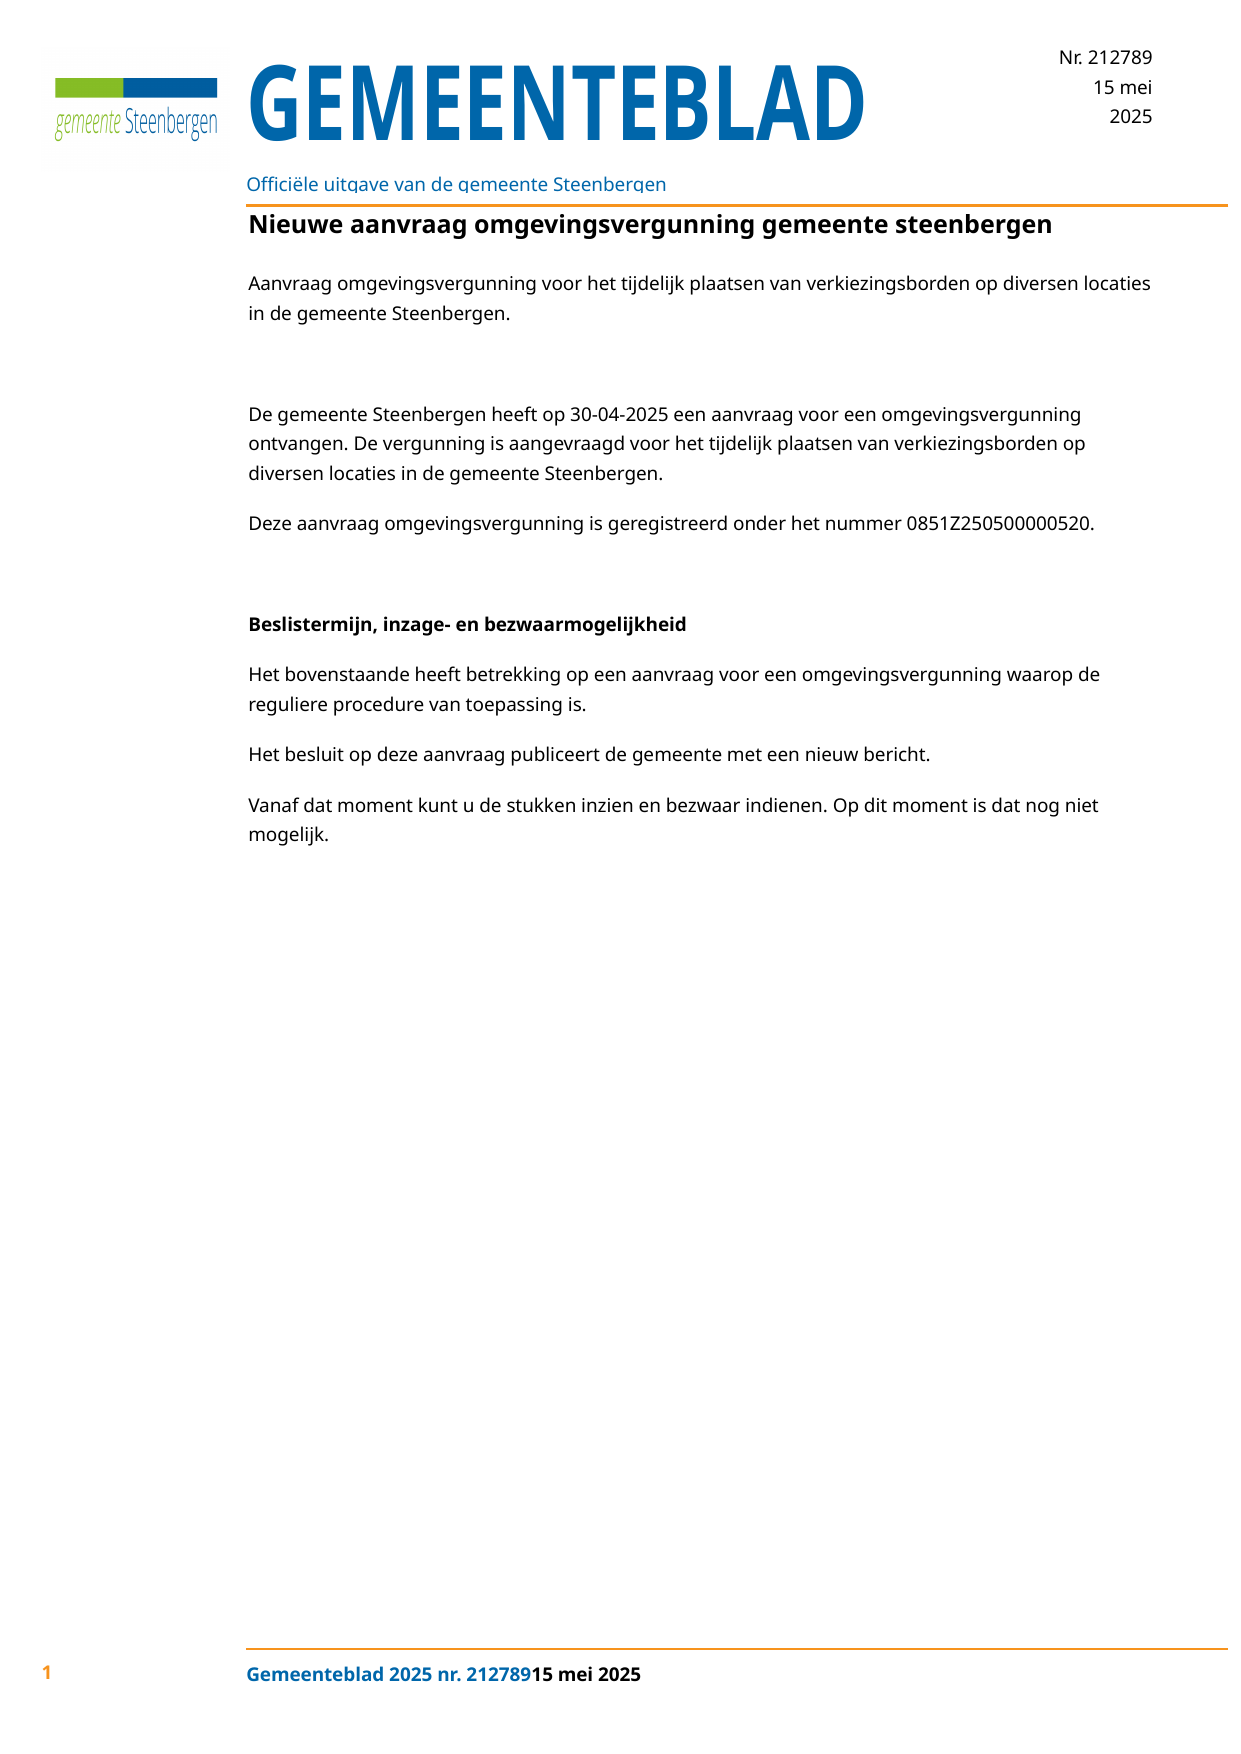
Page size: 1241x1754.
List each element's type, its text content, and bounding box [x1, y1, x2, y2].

text Beslistermijn, inzage- en bezwaarmogelijkheid [248, 611, 1152, 637]
text Nieuwe aanvraag omgevingsvergunning gemeente steenbergen [248, 207, 1152, 241]
text Aanvraag omgevingsvergunning voor het tijdelijk plaatsen van verkiezingsborden op diversen locaties in de gemeente Steenbergen. [248, 270, 1152, 326]
text Het bovenstaande heeft betrekking op een aanvraag voor een omgevingsvergunning waarop de reguliere procedure van toepassing is. [248, 662, 1152, 717]
text Vanaf dat moment kunt u de stukken inzien en bezwaar indienen. Op dit moment is dat nog niet mogelijk. [248, 792, 1152, 847]
text Deze aanvraag omgevingsvergunning is geregistreerd onder het nummer 0851Z250500000520. [248, 510, 1152, 536]
text De gemeente Steenbergen heeft op 30-04-2025 een aanvraag voor een omgevingsvergunning ontvangen. De vergunning is aangevraagd voor het tijdelijk plaatsen van verkiezingsborden op diversen locaties in de gemeente Steenbergen. [248, 401, 1152, 486]
text Het besluit op deze aanvraag publiceert de gemeente met een nieuw bericht. [248, 742, 1152, 767]
picture [41, 47, 231, 172]
